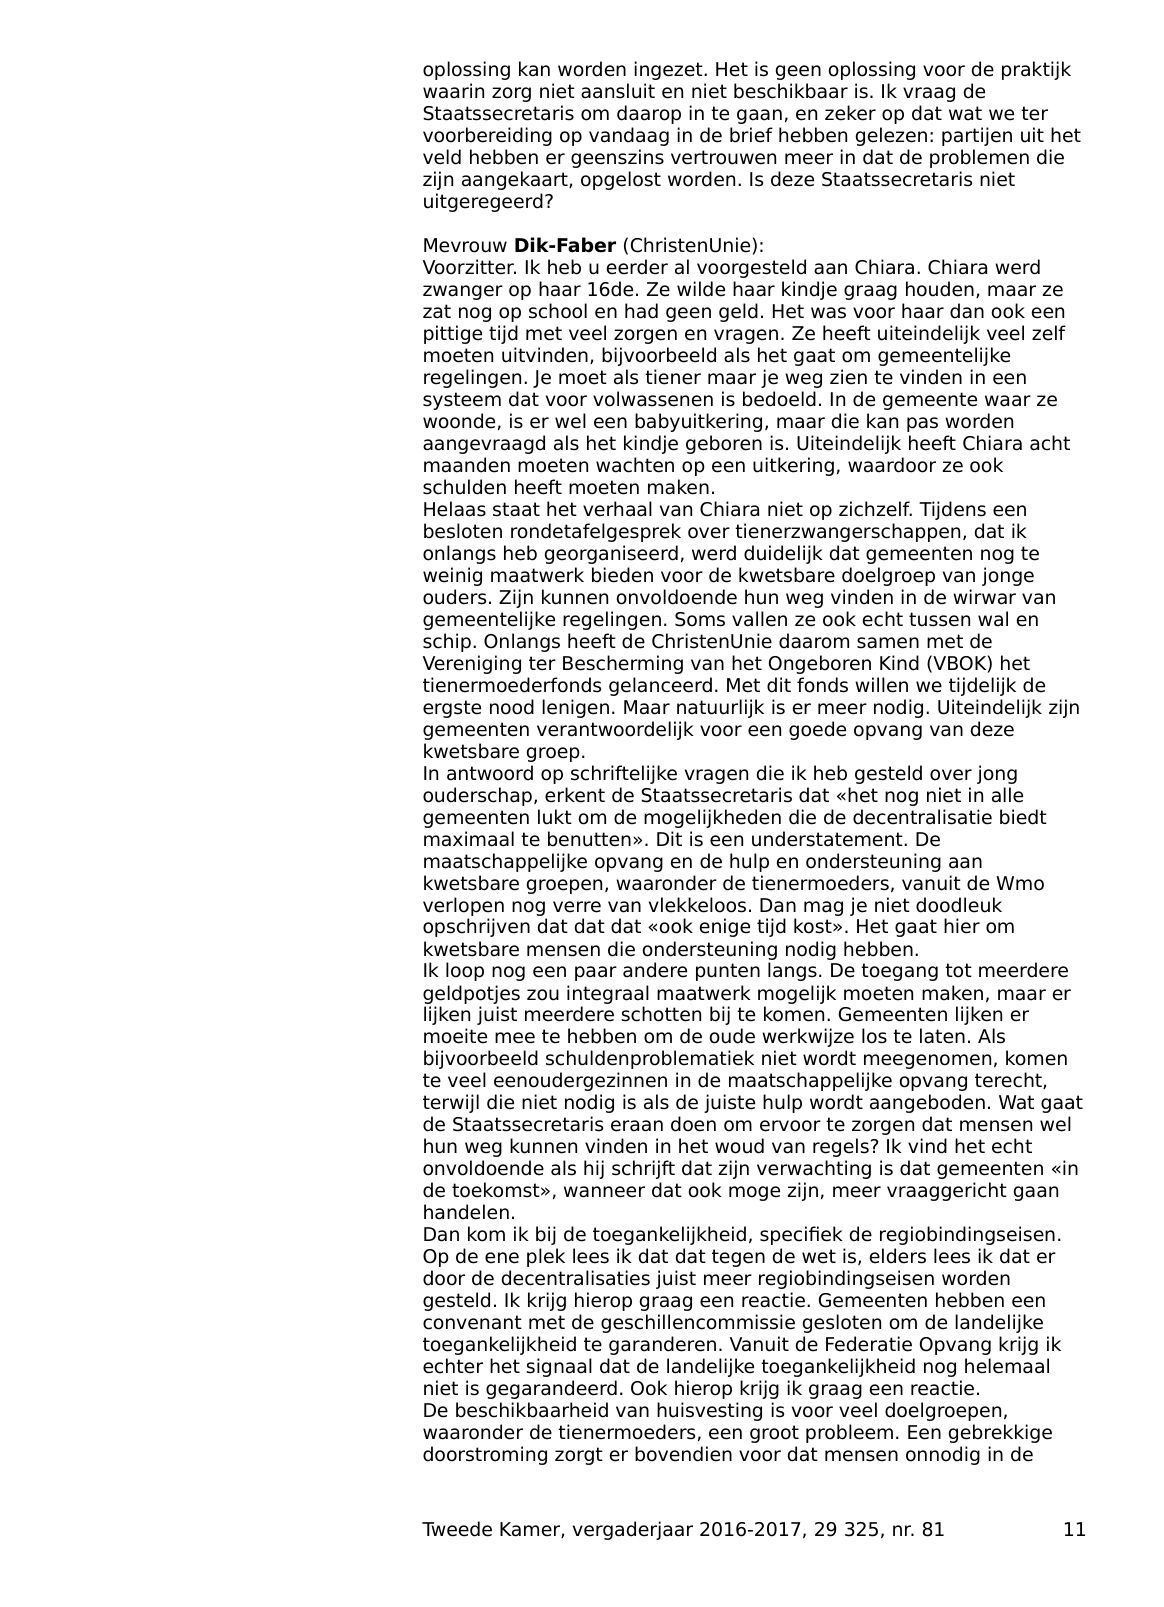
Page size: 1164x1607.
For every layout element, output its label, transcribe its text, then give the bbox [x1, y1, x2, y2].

text Helaas staat het verhaal van Chiara niet op zichzelf. Tijdens een besloten rondetafelgesprek over tienerzwangerschappen, dat ik onlangs heb georganiseerd, werd duidelijk dat gemeenten nog te weinig maatwerk bieden voor de kwetsbare doelgroep van jonge ouders. Zijn kunnen onvoldoende hun weg vinden in de wirwar van gemeentelijke regelingen. Soms vallen ze ook echt tussen wal en schip. Onlangs heeft de ChristenUnie daarom samen met de Vereniging ter Bescherming van het Ongeboren Kind (VBOK) het tienermoederfonds gelanceerd. Met dit fonds willen we tijdelijk de ergste nood lenigen. Maar natuurlijk is er meer nodig. Uiteindelijk zijn gemeenten verantwoordelijk voor een goede opvang van deze kwetsbare groep. [422, 499, 1087, 763]
text Mevrouw Dik-Faber (ChristenUnie): [422, 235, 1087, 257]
text oplossing kan worden ingezet. Het is geen oplossing voor de praktijk waarin zorg niet aansluit en niet beschikbaar is. Ik vraag de Staatssecretaris om daarop in te gaan, en zeker op dat wat we ter voorbereiding op vandaag in de brief hebben gelezen: partijen uit het veld hebben er geenszins vertrouwen meer in dat de problemen die zijn aangekaart, opgelost worden. Is deze Staatssecretaris niet uitgeregeerd? [422, 59, 1087, 213]
text Ik loop nog een paar andere punten langs. De toegang tot meerdere geldpotjes zou integraal maatwerk mogelijk moeten maken, maar er lijken juist meerdere schotten bij te komen. Gemeenten lijken er moeite mee te hebben om de oude werkwijze los te laten. Als bijvoorbeeld schuldenproblematiek niet wordt meegenomen, komen te veel eenoudergezinnen in de maatschappelijke opvang terecht, terwijl die niet nodig is als de juiste hulp wordt aangeboden. Wat gaat de Staatssecretaris eraan doen om ervoor te zorgen dat mensen wel hun weg kunnen vinden in het woud van regels? Ik vind het echt onvoldoende als hij schrijft dat zijn verwachting is dat gemeenten «in de toekomst», wanneer dat ook moge zijn, meer vraaggericht gaan handelen. [422, 960, 1087, 1224]
text De beschikbaarheid van huisvesting is voor veel doelgroepen, waaronder de tienermoeders, een groot probleem. Een gebrekkige doorstroming zorgt er bovendien voor dat mensen onnodig in de [422, 1400, 1087, 1466]
text Voorzitter. Ik heb u eerder al voorgesteld aan Chiara. Chiara werd zwanger op haar 16de. Ze wilde haar kindje graag houden, maar ze zat nog op school en had geen geld. Het was voor haar dan ook een pittige tijd met veel zorgen en vragen. Ze heeft uiteindelijk veel zelf moeten uitvinden, bijvoorbeeld als het gaat om gemeentelijke regelingen. Je moet als tiener maar je weg zien te vinden in een systeem dat voor volwassenen is bedoeld. In de gemeente waar ze woonde, is er wel een babyuitkering, maar die kan pas worden aangevraagd als het kindje geboren is. Uiteindelijk heeft Chiara acht maanden moeten wachten op een uitkering, waardoor ze ook schulden heeft moeten maken. [422, 257, 1087, 499]
text Dan kom ik bij de toegankelijkheid, specifiek de regiobindingseisen. Op de ene plek lees ik dat dat tegen de wet is, elders lees ik dat er door de decentralisaties juist meer regiobindingseisen worden gesteld. Ik krijg hierop graag een reactie. Gemeenten hebben een convenant met de geschillencommissie gesloten om de landelijke toegankelijkheid te garanderen. Vanuit de Federatie Opvang krijg ik echter het signaal dat de landelijke toegankelijkheid nog helemaal niet is gegarandeerd. Ook hierop krijg ik graag een reactie. [422, 1224, 1087, 1400]
text In antwoord op schriftelijke vragen die ik heb gesteld over jong ouderschap, erkent de Staatssecretaris dat «het nog niet in alle gemeenten lukt om de mogelijkheden die de decentralisatie biedt maximaal te benutten». Dit is een understatement. De maatschappelijke opvang en de hulp en ondersteuning aan kwetsbare groepen, waaronder de tienermoeders, vanuit de Wmo verlopen nog verre van vlekkeloos. Dan mag je niet doodleuk opschrijven dat dat dat «ook enige tijd kost». Het gaat hier om kwetsbare mensen die ondersteuning nodig hebben. [422, 763, 1087, 960]
